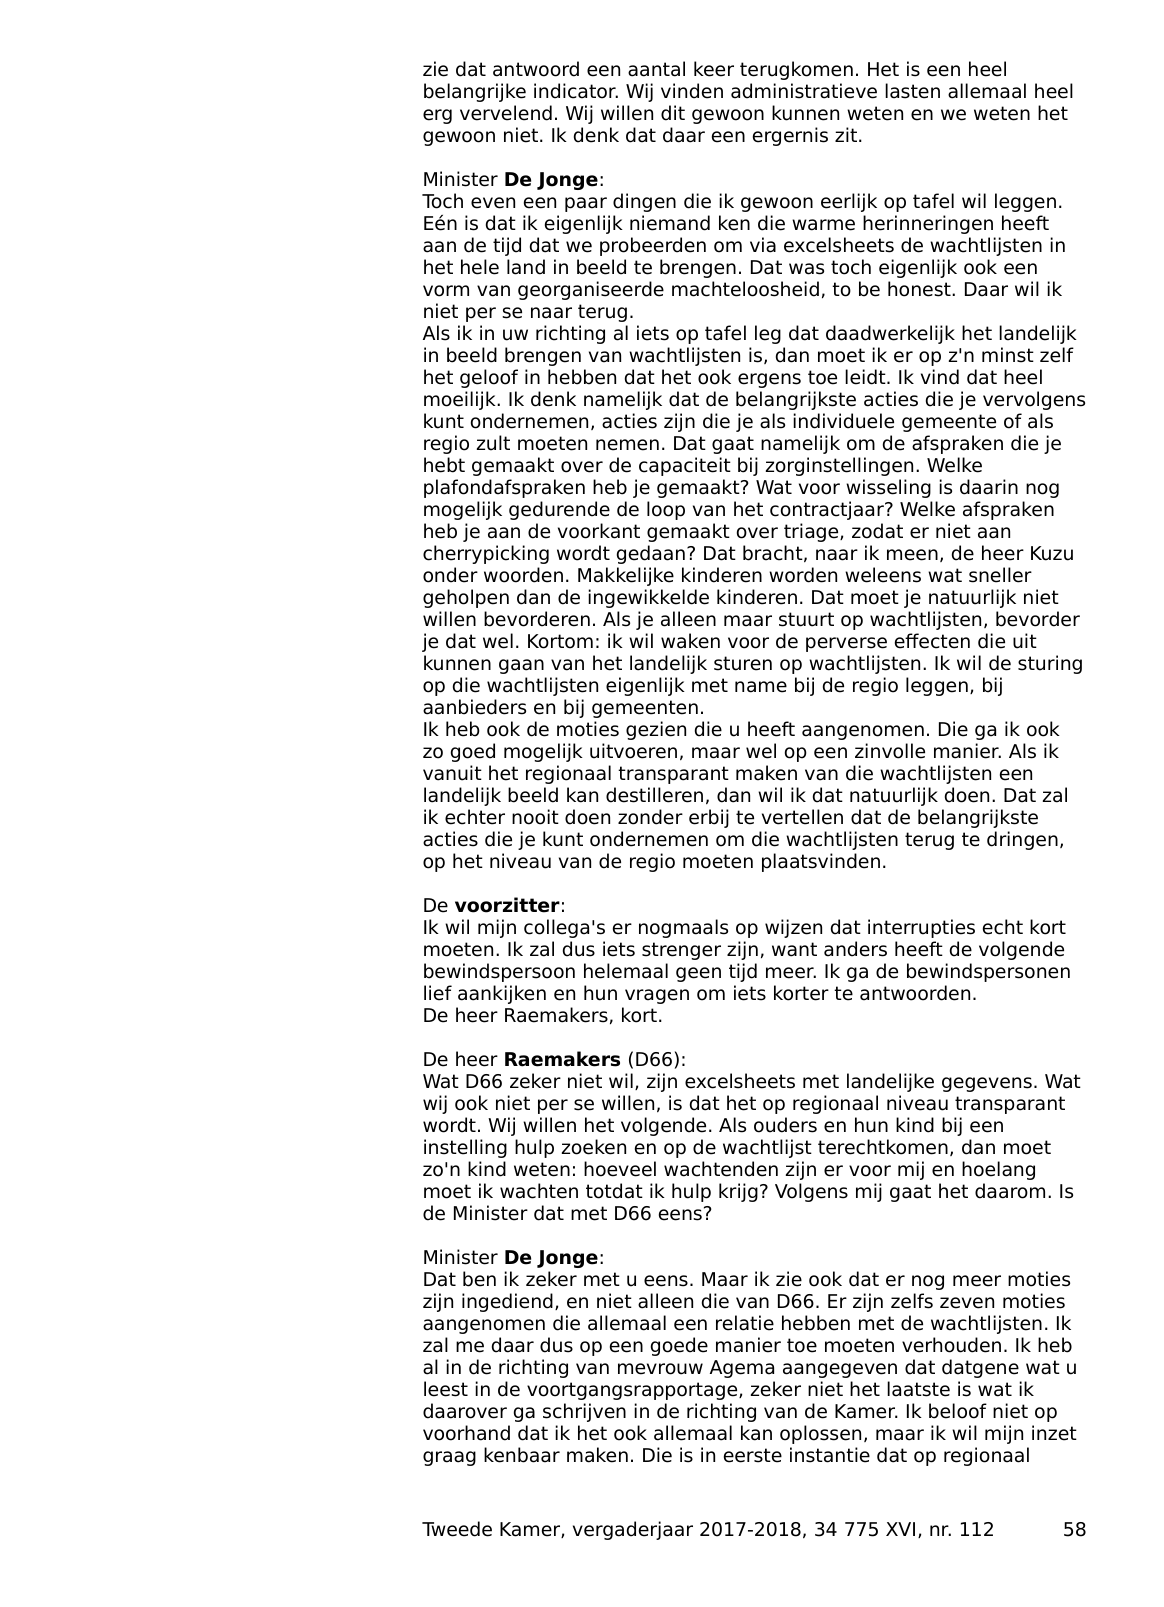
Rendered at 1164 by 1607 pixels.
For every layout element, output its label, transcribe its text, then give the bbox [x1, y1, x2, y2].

text De heer Raemakers, kort. [422, 1004, 1087, 1027]
text Dat ben ik zeker met u eens. Maar ik zie ook dat er nog meer moties zijn ingediend, en niet alleen die van D66. Er zijn zelfs zeven moties aangenomen die allemaal een relatie hebben met de wachtlijsten. Ik zal me daar dus op een goede manier toe moeten verhouden. Ik heb al in de richting van mevrouw Agema aangegeven dat datgene wat u leest in de voortgangsrapportage, zeker niet het laatste is wat ik daarover ga schrijven in de richting van de Kamer. Ik beloof niet op voorhand dat ik het ook allemaal kan oplossen, maar ik wil mijn inzet graag kenbaar maken. Die is in eerste instantie dat op regionaal [422, 1269, 1087, 1467]
text Toch even een paar dingen die ik gewoon eerlijk op tafel wil leggen. Eén is dat ik eigenlijk niemand ken die warme herinneringen heeft aan de tijd dat we probeerden om via excelsheets de wachtlijsten in het hele land in beeld te brengen. Dat was toch eigenlijk ook een vorm van georganiseerde machteloosheid, to be honest. Daar wil ik niet per se naar terug. [422, 191, 1087, 323]
text Minister De Jonge: [422, 169, 1087, 191]
text De voorzitter: [422, 895, 1087, 917]
text Minister De Jonge: [422, 1247, 1087, 1269]
text Ik wil mijn collega's er nogmaals op wijzen dat interrupties echt kort moeten. Ik zal dus iets strenger zijn, want anders heeft de volgende bewindspersoon helemaal geen tijd meer. Ik ga de bewindspersonen lief aankijken en hun vragen om iets korter te antwoorden. [422, 917, 1087, 1004]
text Als ik in uw richting al iets op tafel leg dat daadwerkelijk het landelijk in beeld brengen van wachtlijsten is, dan moet ik er op z'n minst zelf het geloof in hebben dat het ook ergens toe leidt. Ik vind dat heel moeilijk. Ik denk namelijk dat de belangrijkste acties die je vervolgens kunt ondernemen, acties zijn die je als individuele gemeente of als regio zult moeten nemen. Dat gaat namelijk om de afspraken die je hebt gemaakt over de capaciteit bij zorginstellingen. Welke plafondafspraken heb je gemaakt? Wat voor wisseling is daarin nog mogelijk gedurende de loop van het contractjaar? Welke afspraken heb je aan de voorkant gemaakt over triage, zodat er niet aan cherrypicking wordt gedaan? Dat bracht, naar ik meen, de heer Kuzu onder woorden. Makkelijke kinderen worden weleens wat sneller geholpen dan de ingewikkelde kinderen. Dat moet je natuurlijk niet willen bevorderen. Als je alleen maar stuurt op wachtlijsten, bevorder je dat wel. Kortom: ik wil waken voor de perverse effecten die uit kunnen gaan van het landelijk sturen op wachtlijsten. Ik wil de sturing op die wachtlijsten eigenlijk met name bij de regio leggen, bij aanbieders en bij gemeenten. [422, 323, 1087, 719]
text De heer Raemakers (D66): [422, 1049, 1087, 1071]
text Wat D66 zeker niet wil, zijn excelsheets met landelijke gegevens. Wat wij ook niet per se willen, is dat het op regionaal niveau transparant wordt. Wij willen het volgende. Als ouders en hun kind bij een instelling hulp zoeken en op de wachtlijst terechtkomen, dan moet zo'n kind weten: hoeveel wachtenden zijn er voor mij en hoelang moet ik wachten totdat ik hulp krijg? Volgens mij gaat het daarom. Is de Minister dat met D66 eens? [422, 1071, 1087, 1224]
text Ik heb ook de moties gezien die u heeft aangenomen. Die ga ik ook zo goed mogelijk uitvoeren, maar wel op een zinvolle manier. Als ik vanuit het regionaal transparant maken van die wachtlijsten een landelijk beeld kan destilleren, dan wil ik dat natuurlijk doen. Dat zal ik echter nooit doen zonder erbij te vertellen dat de belangrijkste acties die je kunt ondernemen om die wachtlijsten terug te dringen, op het niveau van de regio moeten plaatsvinden. [422, 719, 1087, 872]
text zie dat antwoord een aantal keer terugkomen. Het is een heel belangrijke indicator. Wij vinden administratieve lasten allemaal heel erg vervelend. Wij willen dit gewoon kunnen weten en we weten het gewoon niet. Ik denk dat daar een ergernis zit. [422, 59, 1087, 147]
